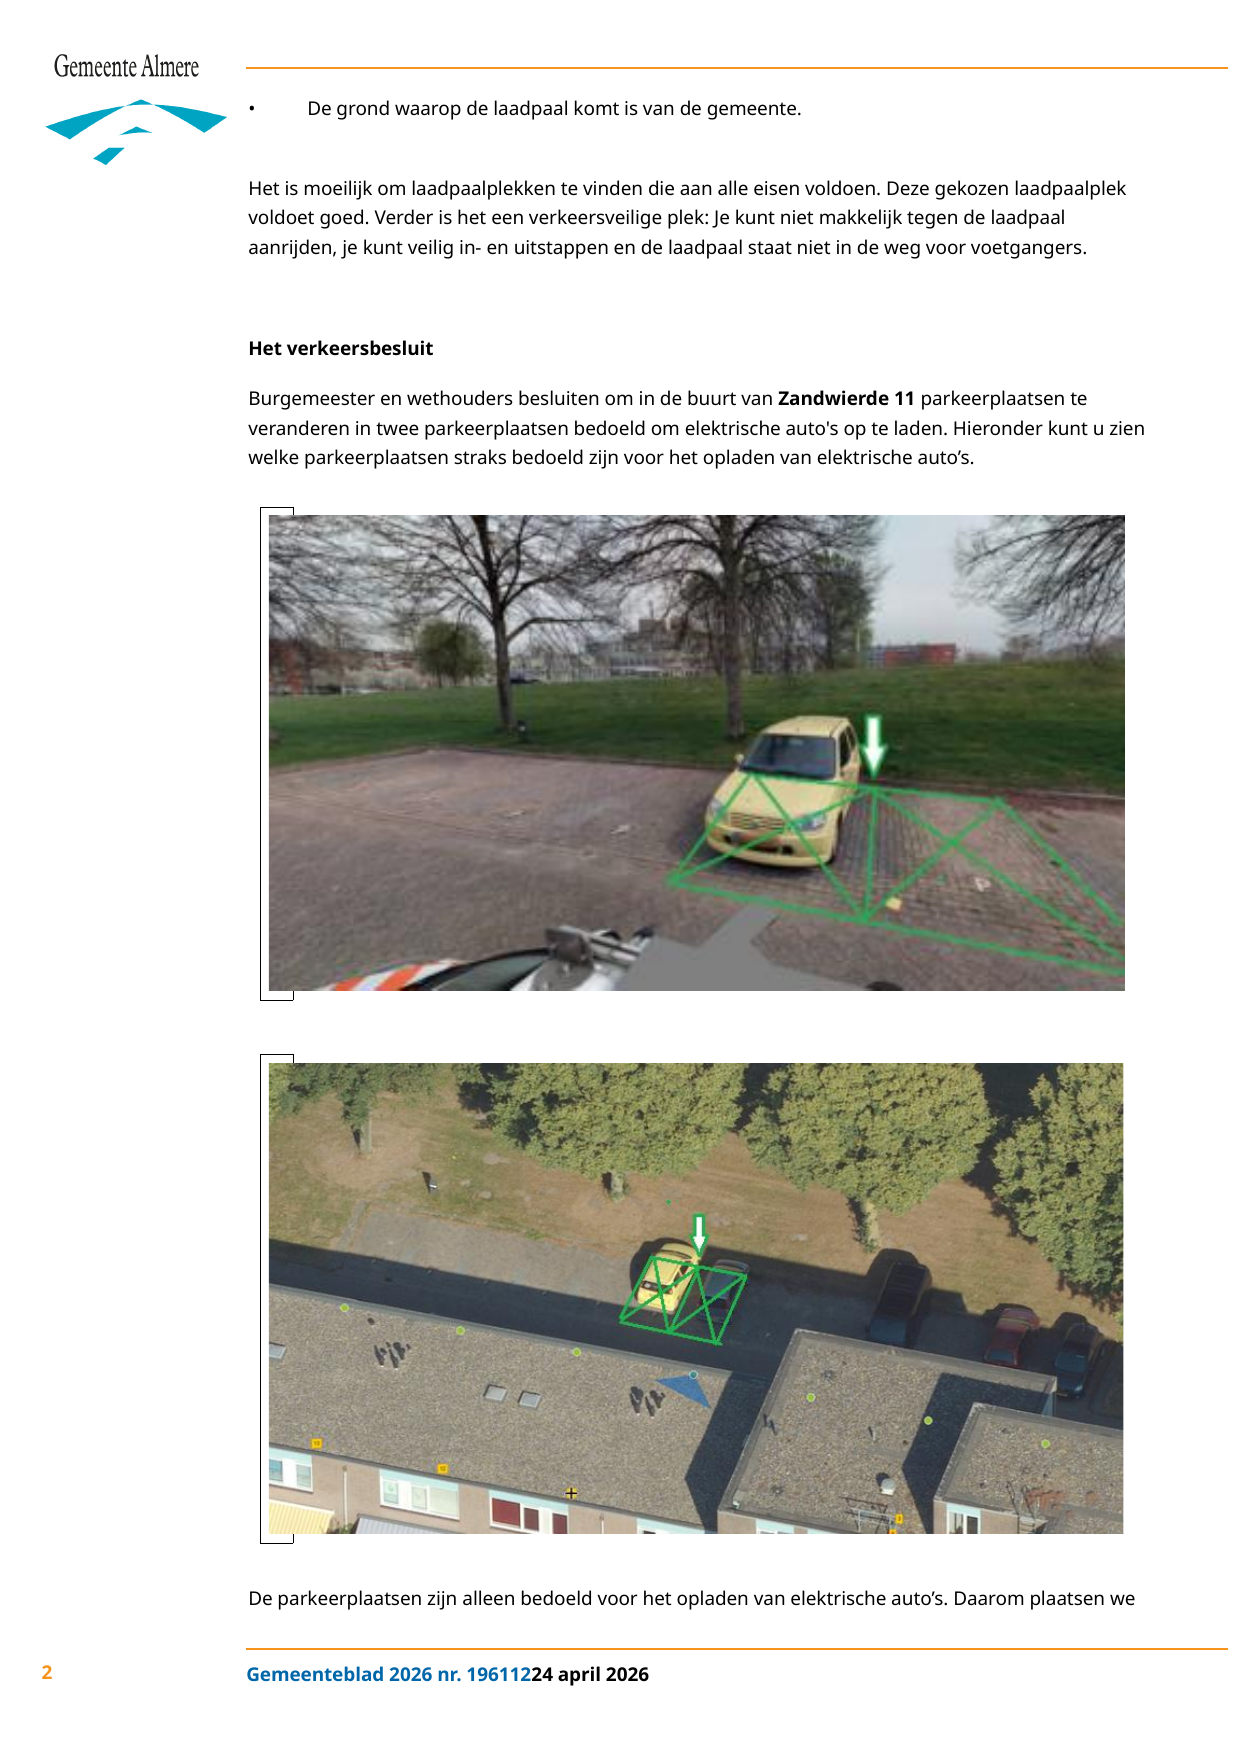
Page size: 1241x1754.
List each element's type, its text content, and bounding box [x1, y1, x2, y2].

text Het verkeersbesluit [248, 335, 1152, 361]
picture [268, 1063, 1124, 1534]
text Burgemeester en wethouders besluiten om in de buurt van Zandwierde 11 parkeerplaatsen te veranderen in twee parkeerplaatsen bedoeld om elektrische auto's op te laden. Hieronder kunt u zien welke parkeerplaatsen straks bedoeld zijn voor het opladen van elektrische auto’s. [248, 385, 1152, 470]
list De grond waarop de laadpaal komt is van de gemeente. [248, 95, 1152, 121]
picture [41, 47, 231, 172]
picture [268, 515, 1125, 991]
text De parkeerplaatsen zijn alleen bedoeld voor het opladen van elektrische auto’s. Daarom plaatsen we [248, 1585, 1152, 1611]
text Het is moeilijk om laadpaalplekken te vinden die aan alle eisen voldoen. Deze gekozen laadpaalplek voldoet goed. Verder is het een verkeersveilige plek: Je kunt niet makkelijk tegen de laadpaal aanrijden, je kunt veilig in- en uitstappen en de laadpaal staat niet in de weg voor voetgangers. [248, 175, 1152, 260]
